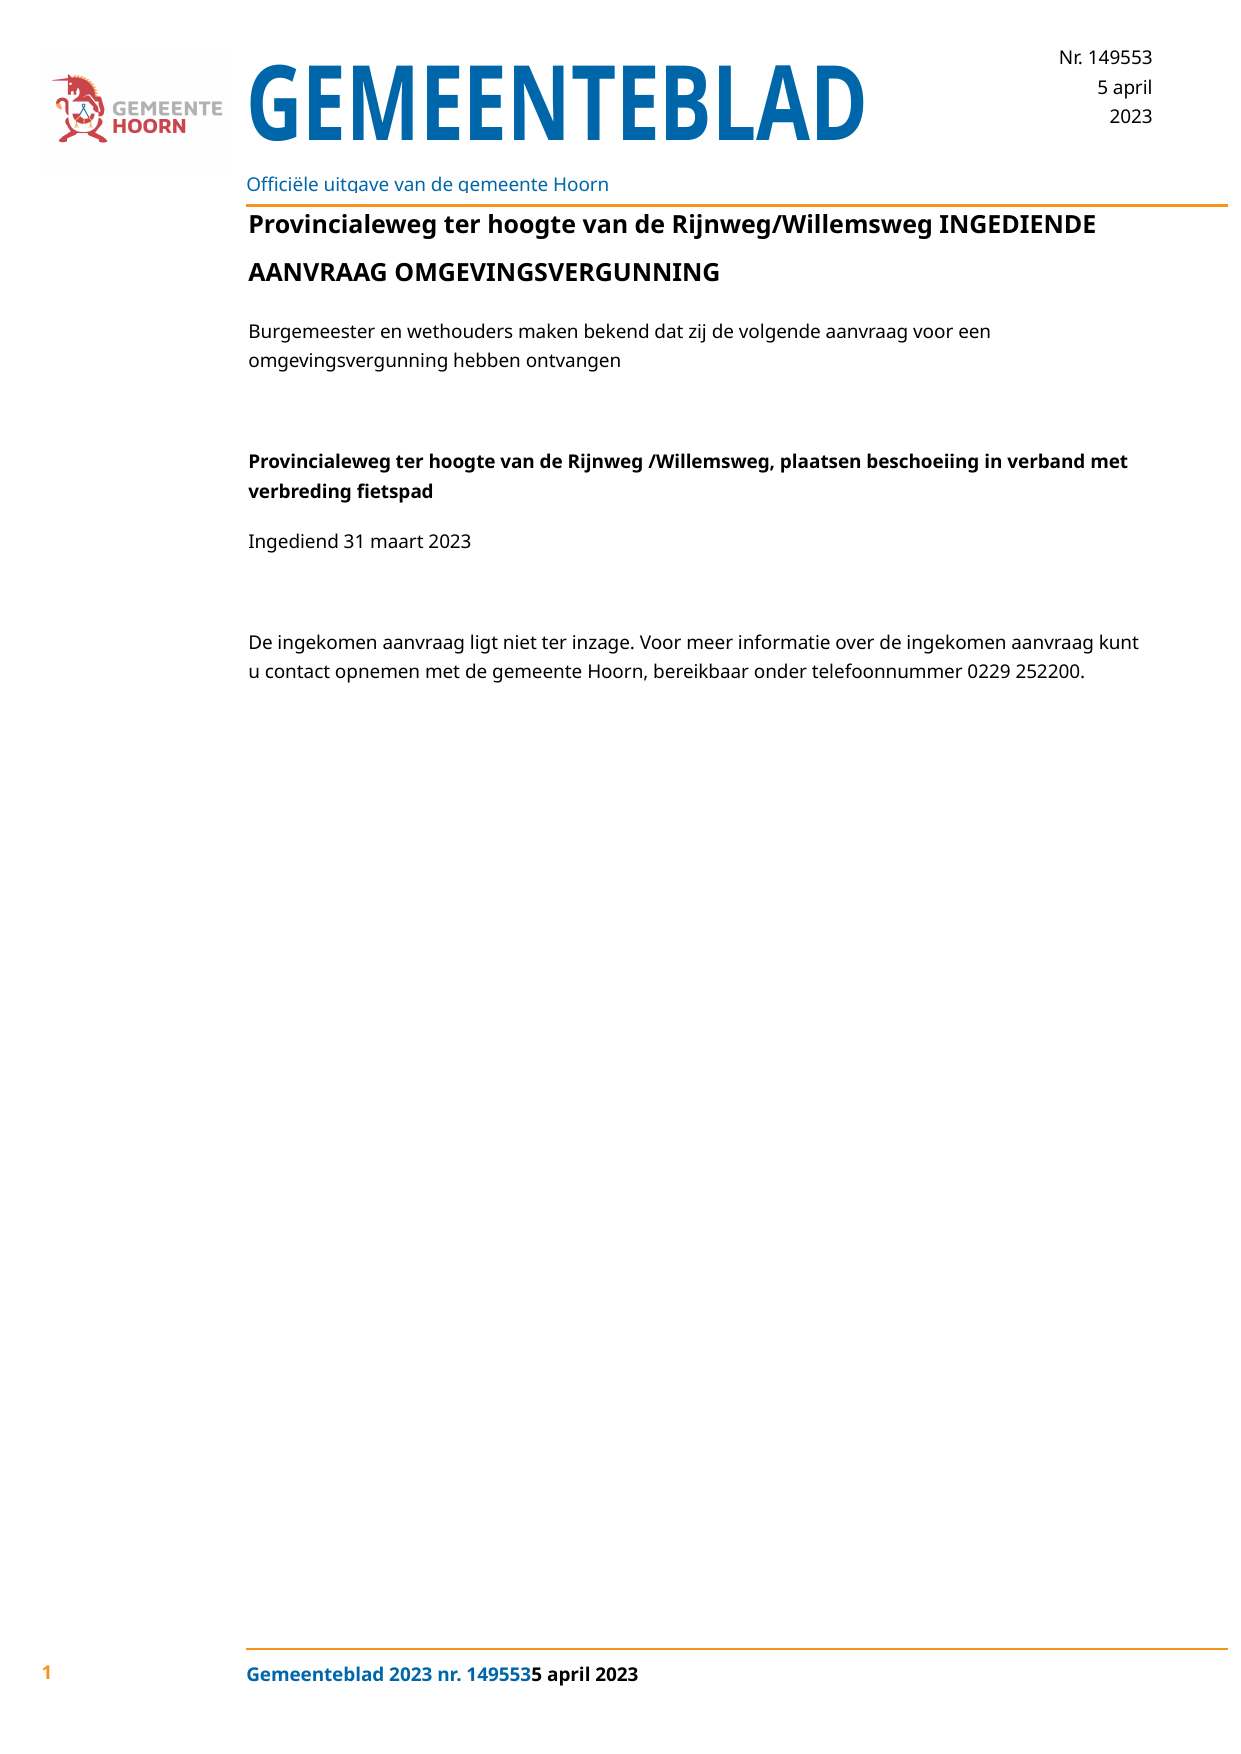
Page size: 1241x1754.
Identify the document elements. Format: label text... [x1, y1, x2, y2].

text Provincialeweg ter hoogte van de Rijnweg /Willemsweg, plaatsen beschoeiing in verband met verbreding fietspad [248, 448, 1152, 504]
picture [41, 47, 231, 172]
text Provincialeweg ter hoogte van de Rijnweg/Willemsweg INGEDIENDE AANVRAAG OMGEVINGSVERGUNNING [248, 207, 1152, 288]
text Burgemeester en wethouders maken bekend dat zij de volgende aanvraag voor een omgevingsvergunning hebben ontvangen [248, 318, 1152, 373]
text Ingediend 31 maart 2023 [248, 528, 1152, 554]
text De ingekomen aanvraag ligt niet ter inzage. Voor meer informatie over de ingekomen aanvraag kunt u contact opnemen met de gemeente Hoorn, bereikbaar onder telefoonnummer 0229 252200. [248, 629, 1152, 684]
